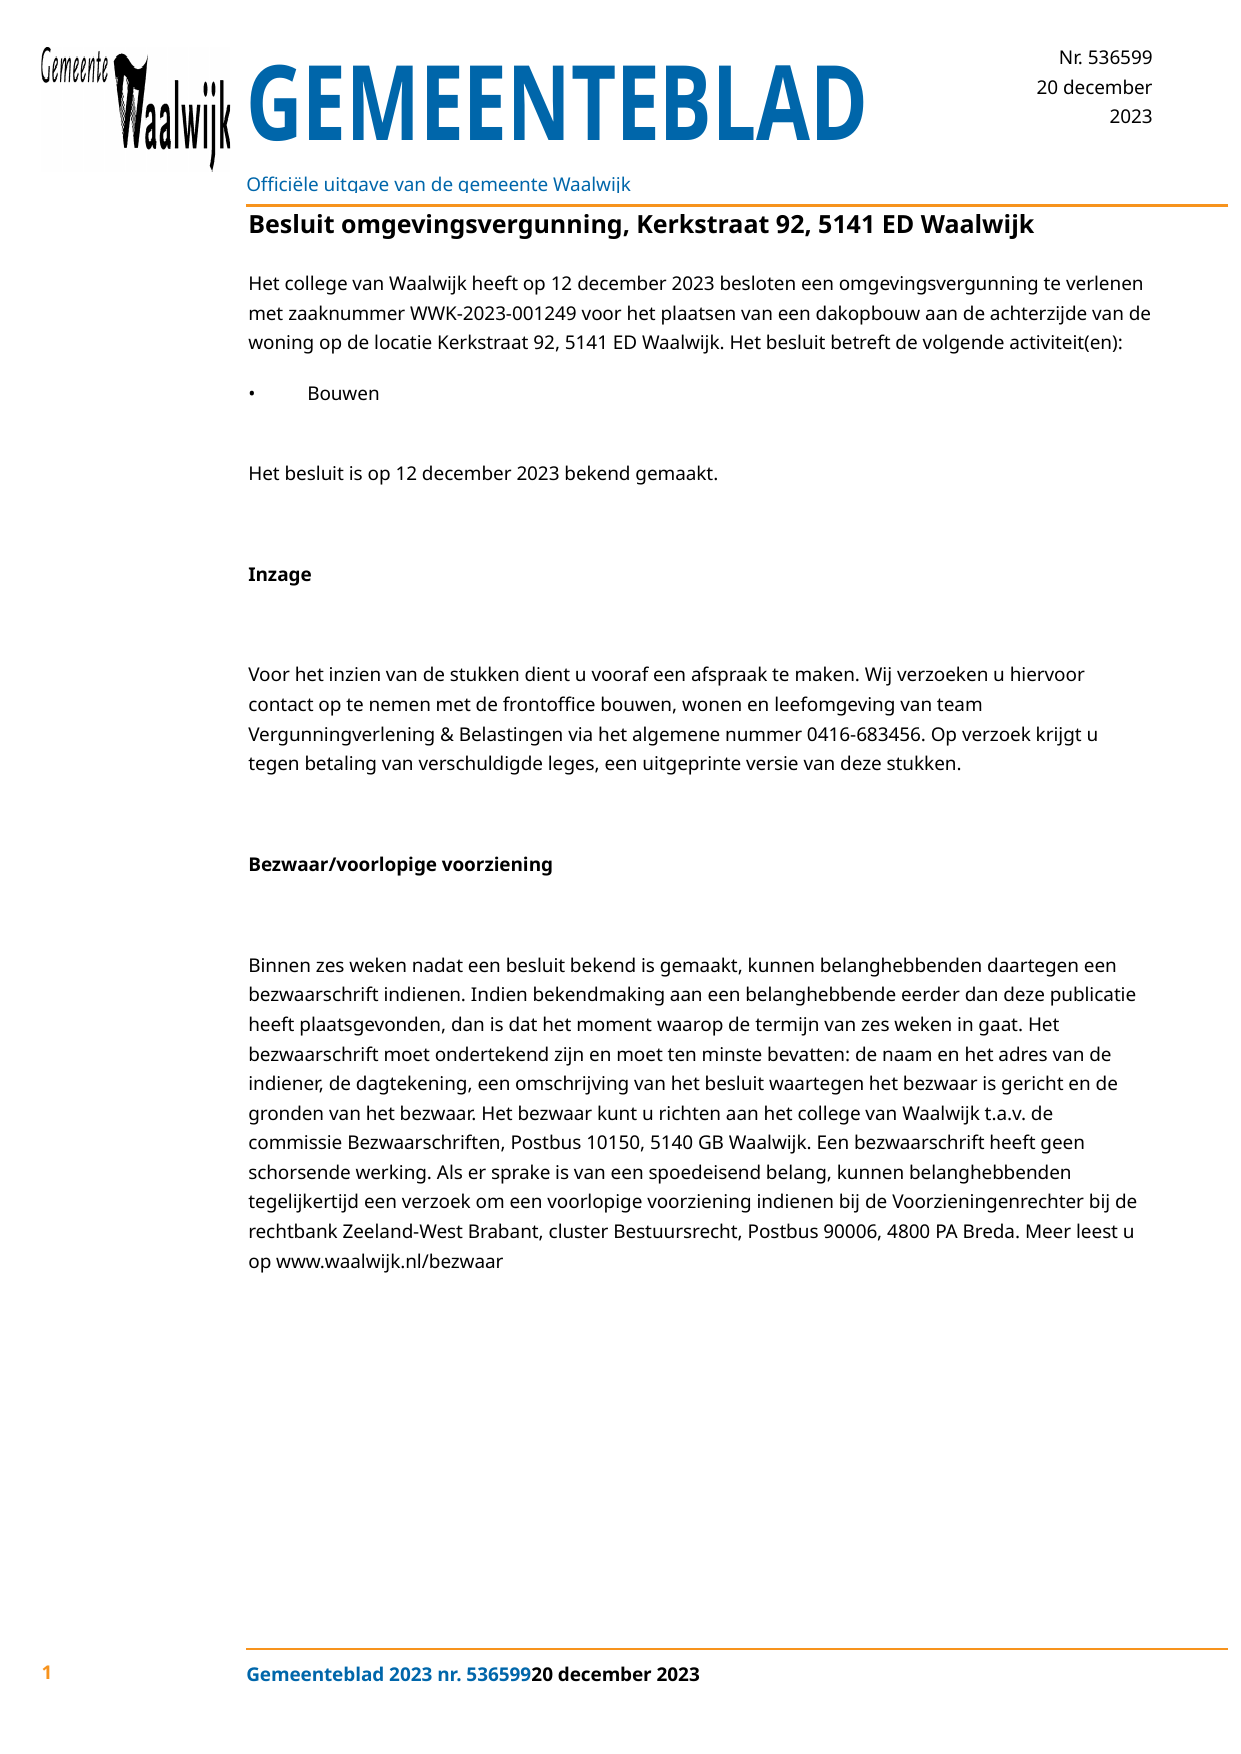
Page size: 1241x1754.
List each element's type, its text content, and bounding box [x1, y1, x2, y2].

text Binnen zes weken nadat een besluit bekend is gemaakt, kunnen belanghebbenden daartegen een bezwaarschrift indienen. Indien bekendmaking aan een belanghebbende eerder dan deze publicatie heeft plaatsgevonden, dan is dat het moment waarop de termijn van zes weken in gaat. Het bezwaarschrift moet ondertekend zijn en moet ten minste bevatten: de naam en het adres van de indiener, de dagtekening, een omschrijving van het besluit waartegen het bezwaar is gericht en de gronden van het bezwaar. Het bezwaar kunt u richten aan het college van Waalwijk t.a.v. de commissie Bezwaarschriften, Postbus 10150, 5140 GB Waalwijk. Een bezwaarschrift heeft geen schorsende werking. Als er sprake is van een spoedeisend belang, kunnen belanghebbenden tegelijkertijd een verzoek om een voorlopige voorziening indienen bij de Voorzieningenrechter bij de rechtbank Zeeland-West Brabant, cluster Bestuursrecht, Postbus 90006, 4800 PA Breda. Meer leest u op www.waalwijk.nl/bezwaar [248, 952, 1152, 1273]
text Inzage [248, 561, 1152, 586]
text Bezwaar/voorlopige voorziening [248, 851, 1152, 877]
picture [41, 47, 231, 172]
text Het besluit is op 12 december 2023 bekend gemaakt. [248, 460, 1152, 486]
text Besluit omgevingsvergunning, Kerkstraat 92, 5141 ED Waalwijk [248, 207, 1152, 241]
text Het college van Waalwijk heeft op 12 december 2023 besloten een omgevingsvergunning te verlenen met zaaknummer WWK-2023-001249 voor het plaatsen van een dakopbouw aan de achterzijde van de woning op de locatie Kerkstraat 92, 5141 ED Waalwijk. Het besluit betreft de volgende activiteit(en): [248, 270, 1152, 355]
text Voor het inzien van de stukken dient u vooraf een afspraak te maken. Wij verzoeken u hiervoor contact op te nemen met de frontoffice bouwen, wonen en leefomgeving van team Vergunningverlening & Belastingen via het algemene nummer 0416-683456. Op verzoek krijgt u tegen betaling van verschuldigde leges, een uitgeprinte versie van deze stukken. [248, 662, 1152, 776]
list Bouwen [248, 380, 1152, 406]
